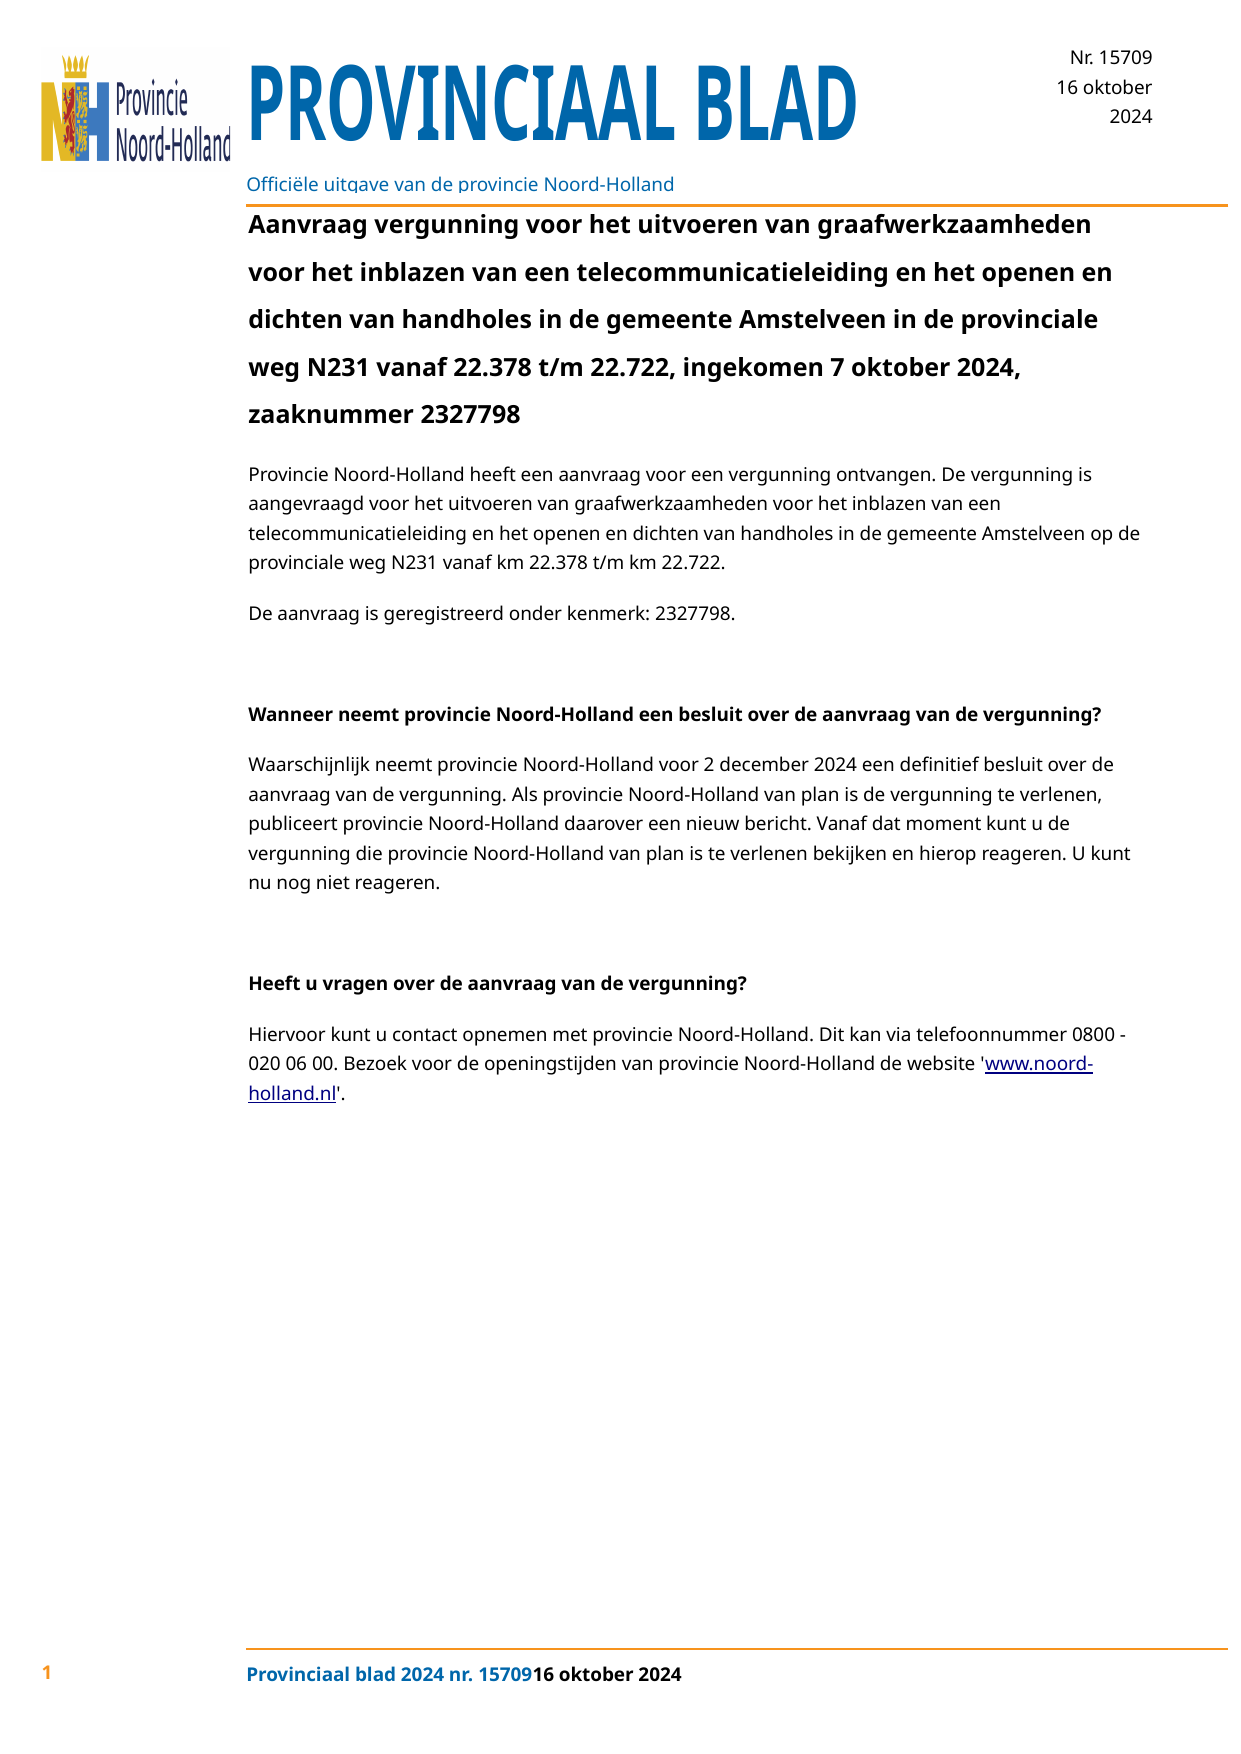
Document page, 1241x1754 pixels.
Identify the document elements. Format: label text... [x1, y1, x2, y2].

text Aanvraag vergunning voor het uitvoeren van graafwerkzaamheden voor het inblazen van een telecommunicatieleiding en het openen en dichten van handholes in de gemeente Amstelveen in de provinciale weg N231 vanaf 22.378 t/m 22.722, ingekomen 7 oktober 2024, zaaknummer 2327798 [248, 207, 1152, 431]
text Provincie Noord-Holland heeft een aanvraag voor een vergunning ontvangen. De vergunning is aangevraagd voor het uitvoeren van graafwerkzaamheden voor het inblazen van een telecommunicatieleiding en het openen en dichten van handholes in de gemeente Amstelveen op de provinciale weg N231 vanaf km 22.378 t/m km 22.722. [248, 461, 1152, 575]
text Hiervoor kunt u contact opnemen met provincie Noord-Holland. Dit kan via telefoonnummer 0800 - 020 06 00. Bezoek voor de openingstijden van provincie Noord-Holland de website 'www.noord-holland.nl'. [248, 1021, 1152, 1106]
picture [41, 47, 231, 172]
text Waarschijnlijk neemt provincie Noord-Holland voor 2 december 2024 een definitief besluit over de aanvraag van de vergunning. Als provincie Noord-Holland van plan is de vergunning te verlenen, publiceert provincie Noord-Holland daarover een nieuw bericht. Vanaf dat moment kunt u de vergunning die provincie Noord-Holland van plan is te verlenen bekijken en hierop reageren. U kunt nu nog niet reageren. [248, 751, 1152, 895]
text De aanvraag is geregistreerd onder kenmerk: 2327798. [248, 600, 1152, 626]
text Heeft u vragen over de aanvraag van de vergunning? [248, 970, 1152, 996]
text Wanneer neemt provincie Noord-Holland een besluit over de aanvraag van de vergunning? [248, 701, 1152, 726]
